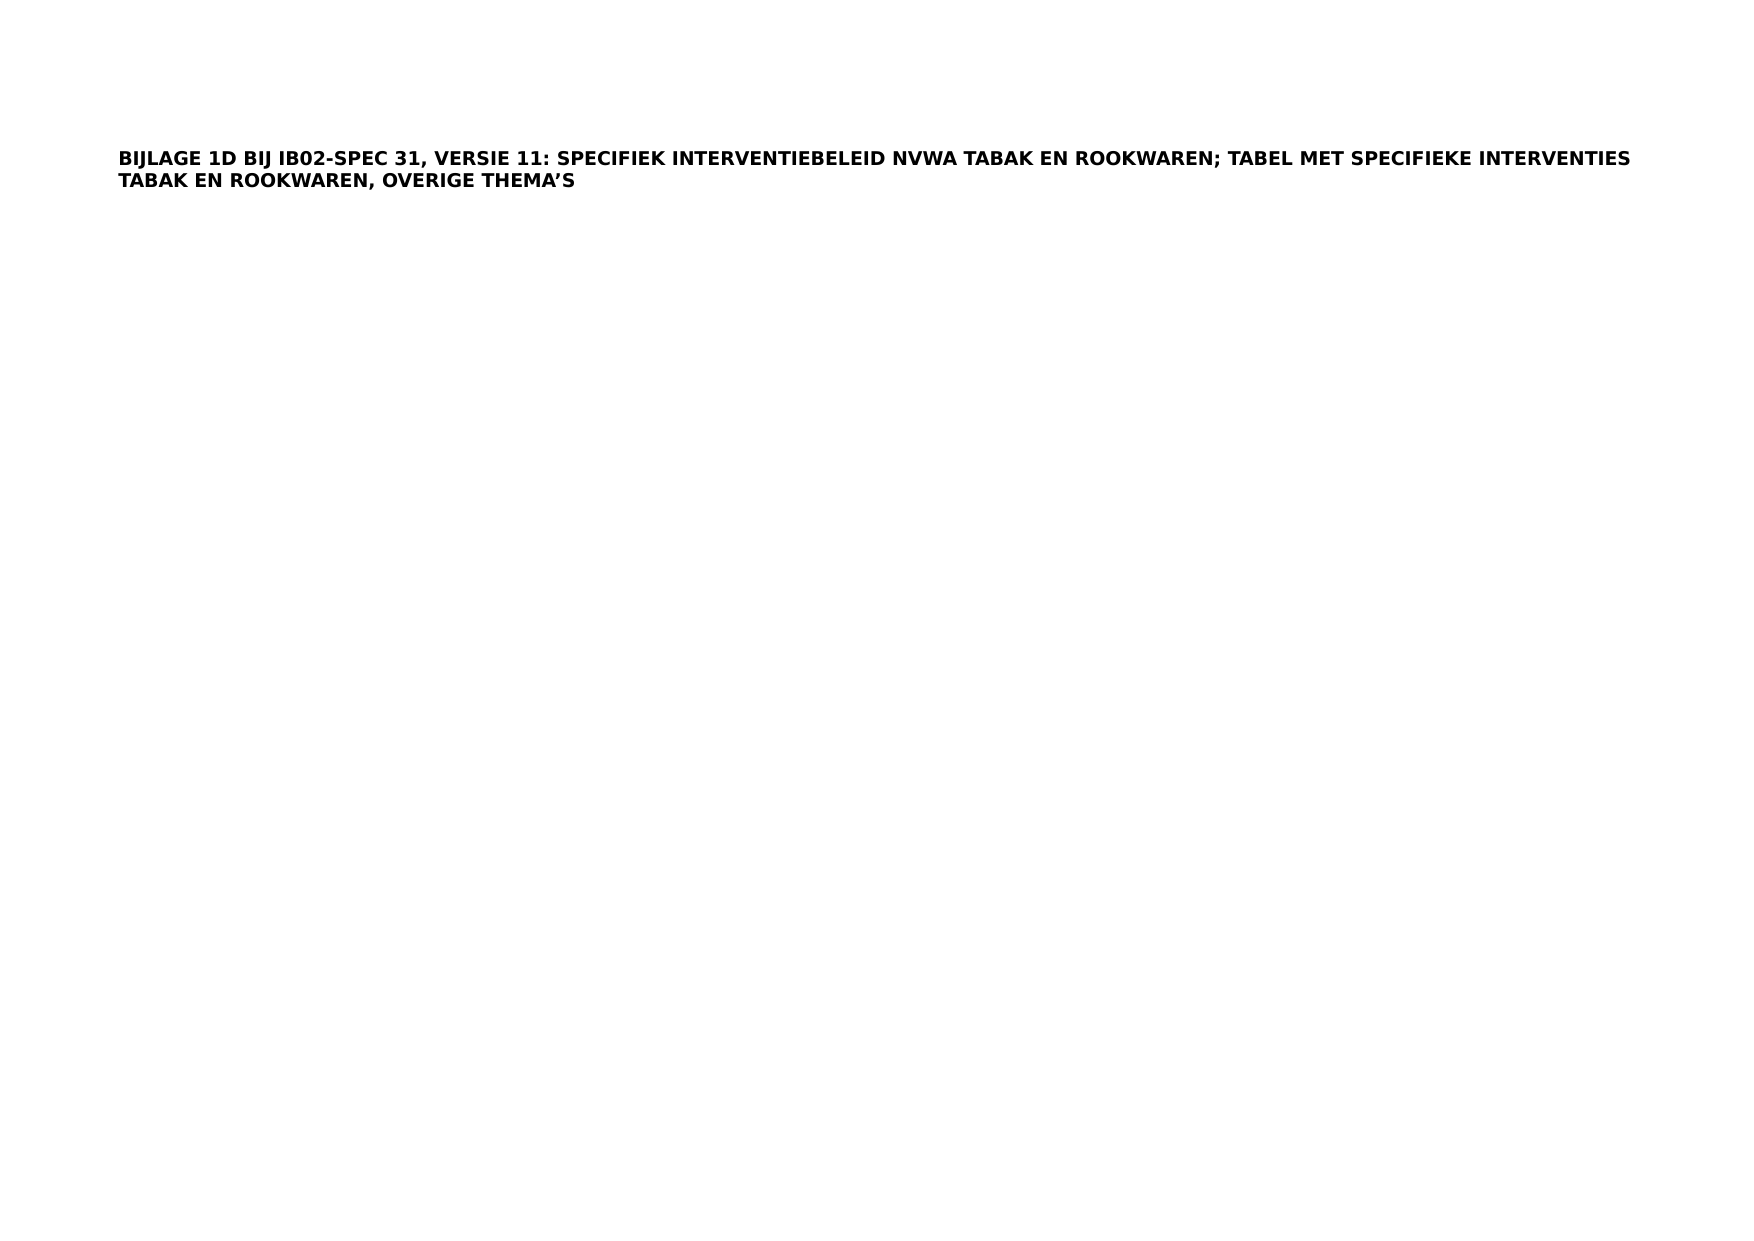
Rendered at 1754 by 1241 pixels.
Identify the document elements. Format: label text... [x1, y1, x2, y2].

subtitle BIJLAGE 1D BIJ IB02-SPEC 31, VERSIE 11: SPECIFIEK INTERVENTIEBELEID NVWA TABAK EN ROOKWAREN; TABEL MET SPECIFIEKE INTERVENTIES TABAK EN ROOKWAREN, OVERIGE THEMA’S [118, 148, 1636, 192]
